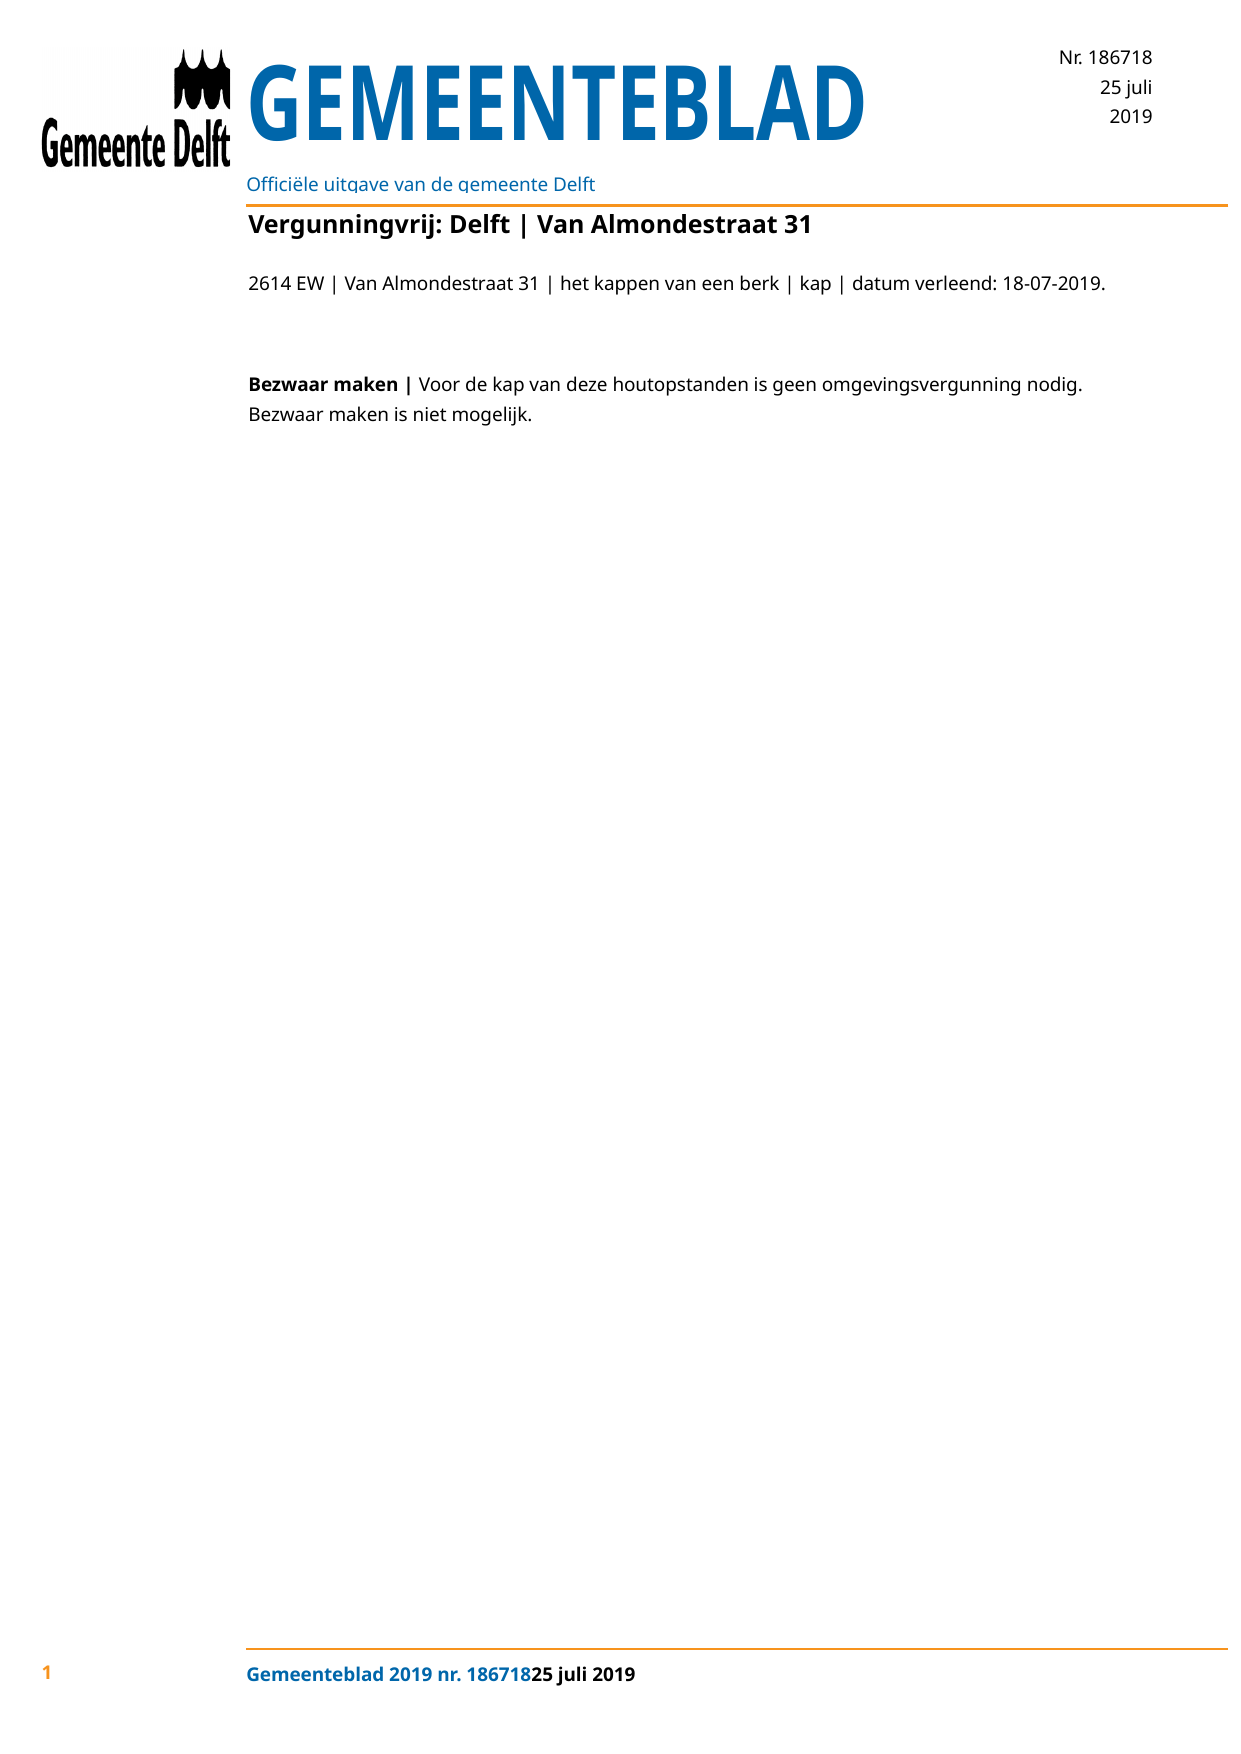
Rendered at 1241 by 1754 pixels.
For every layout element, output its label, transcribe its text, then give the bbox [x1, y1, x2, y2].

picture [41, 47, 231, 172]
text 2614 EW | Van Almondestraat 31 | het kappen van een berk | kap | datum verleend: 18-07-2019. [248, 270, 1152, 296]
text Bezwaar maken | Voor de kap van deze houtopstanden is geen omgevingsvergunning nodig. Bezwaar maken is niet mogelijk. [248, 371, 1152, 426]
text Vergunningvrij: Delft | Van Almondestraat 31 [248, 207, 1152, 241]
